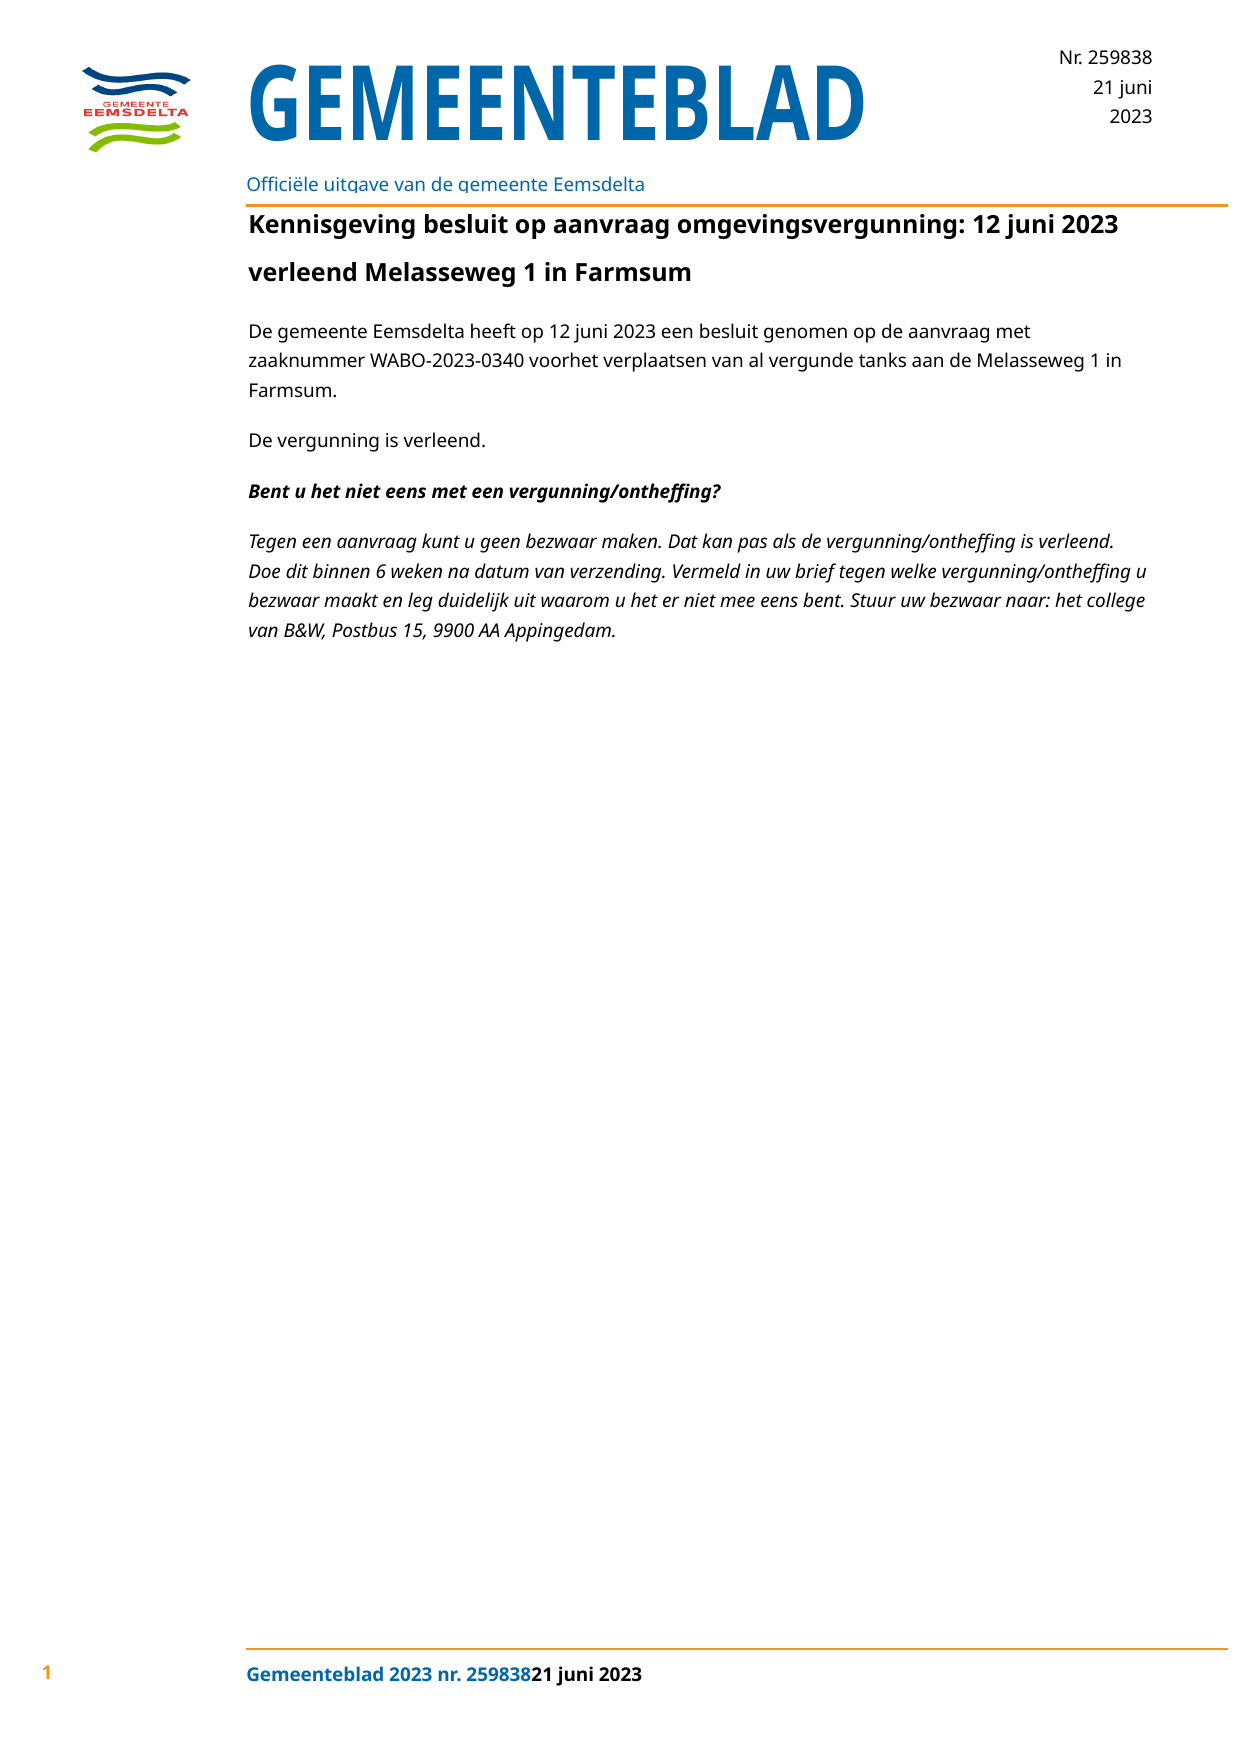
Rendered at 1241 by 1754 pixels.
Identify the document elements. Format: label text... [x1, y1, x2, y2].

text De vergunning is verleend. [248, 427, 1152, 453]
text Tegen een aanvraag kunt u geen bezwaar maken. Dat kan pas als de vergunning/ontheffing is verleend. Doe dit binnen 6 weken na datum van verzending. Vermeld in uw brief tegen welke vergunning/ontheffing u bezwaar maakt en leg duidelijk uit waarom u het er niet mee eens bent. Stuur uw bezwaar naar: het college van B&W, Postbus 15, 9900 AA Appingedam. [248, 528, 1152, 643]
text Bent u het niet eens met een vergunning/ontheffing? [248, 478, 1152, 504]
text De gemeente Eemsdelta heeft op 12 juni 2023 een besluit genomen op de aanvraag met zaaknummer WABO-2023-0340 voorhet verplaatsen van al vergunde tanks aan de Melasseweg 1 in Farmsum. [248, 318, 1152, 403]
picture [41, 47, 231, 172]
text Kennisgeving besluit op aanvraag omgevingsvergunning: 12 juni 2023 verleend Melasseweg 1 in Farmsum [248, 207, 1152, 288]
